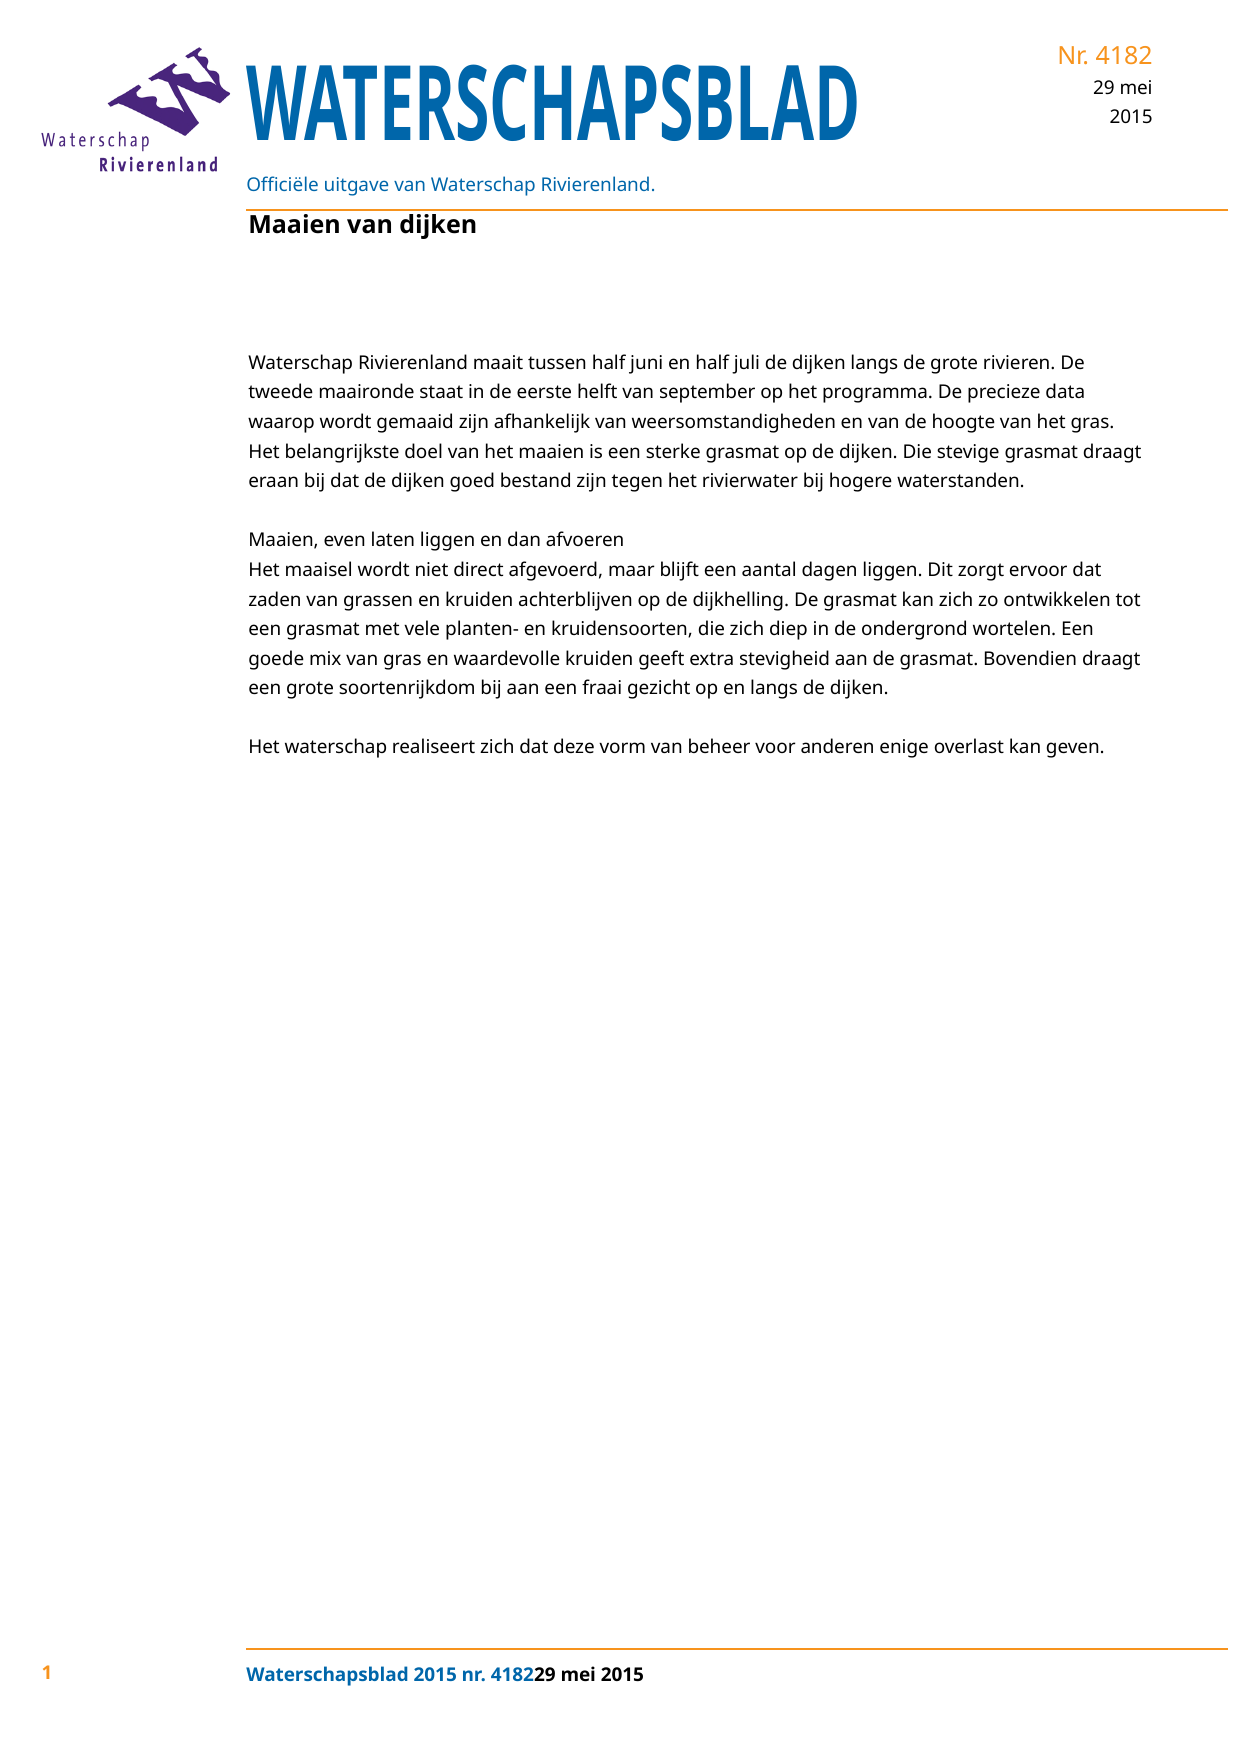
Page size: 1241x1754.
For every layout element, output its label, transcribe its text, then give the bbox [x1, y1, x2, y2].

text Maaien, even laten liggen en dan afvoeren [248, 527, 1152, 552]
text Het belangrijkste doel van het maaien is een sterke grasmat op de dijken. Die stevige grasmat draagt eraan bij dat de dijken goed bestand zijn tegen het rivierwater bij hogere waterstanden. [248, 438, 1152, 493]
picture [41, 47, 231, 172]
text Waterschap Rivierenland maait tussen half juni en half juli de dijken langs de grote rivieren. De tweede maaironde staat in de eerste helft van september op het programma. De precieze data waarop wordt gemaaid zijn afhankelijk van weersomstandigheden en van de hoogte van het gras. [248, 349, 1152, 434]
text Het maaisel wordt niet direct afgevoerd, maar blijft een aantal dagen liggen. Dit zorgt ervoor dat zaden van grassen en kruiden achterblijven op de dijkhelling. De grasmat kan zich zo ontwikkelen tot een grasmat met vele planten- en kruidensoorten, die zich diep in de ondergrond wortelen. Een goede mix van gras en waardevolle kruiden geeft extra stevigheid aan de grasmat. Bovendien draagt een grote soortenrijkdom bij aan een fraai gezicht op en langs de dijken. [248, 556, 1152, 700]
text Het waterschap realiseert zich dat deze vorm van beheer voor anderen enige overlast kan geven. [248, 734, 1152, 759]
text Maaien van dijken [248, 211, 1152, 241]
